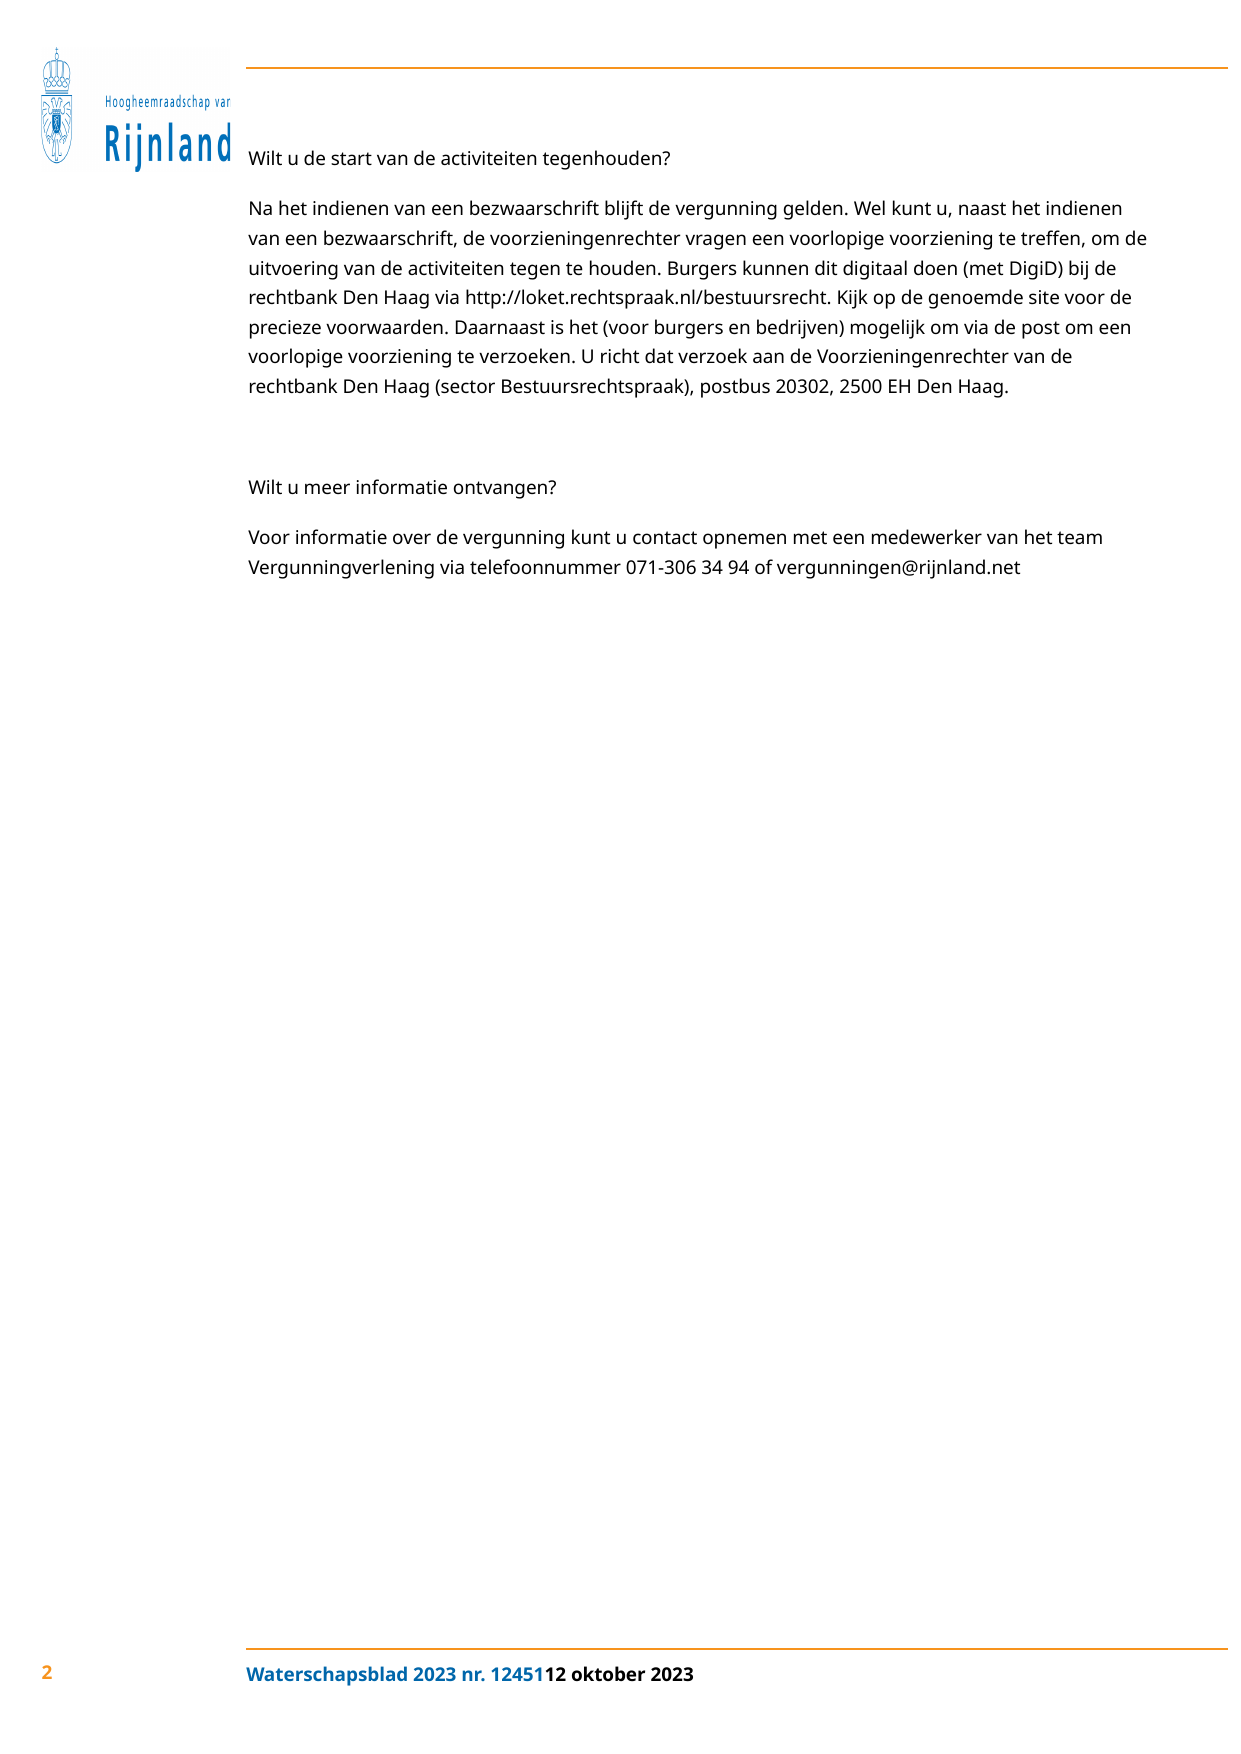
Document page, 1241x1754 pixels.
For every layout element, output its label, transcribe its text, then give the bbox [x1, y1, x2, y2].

picture [41, 47, 231, 172]
text Wilt u de start van de activiteiten tegenhouden? [248, 145, 1152, 171]
text Voor informatie over de vergunning kunt u contact opnemen met een medewerker van het team Vergunningverlening via telefoonnummer 071-306 34 94 of vergunningen@rijnland.net [248, 524, 1152, 580]
text Na het indienen van een bezwaarschrift blijft de vergunning gelden. Wel kunt u, naast het indienen van een bezwaarschrift, de voorzieningenrechter vragen een voorlopige voorziening te treffen, om de uitvoering van de activiteiten tegen te houden. Burgers kunnen dit digitaal doen (met DigiD) bij de rechtbank Den Haag via http://loket.rechtspraak.nl/bestuursrecht. Kijk op de genoemde site voor de precieze voorwaarden. Daarnaast is het (voor burgers en bedrijven) mogelijk om via de post om een voorlopige voorziening te verzoeken. U richt dat verzoek aan de Voorzieningenrechter van de rechtbank Den Haag (sector Bestuursrechtspraak), postbus 20302, 2500 EH Den Haag. [248, 196, 1152, 399]
text Wilt u meer informatie ontvangen? [248, 474, 1152, 500]
